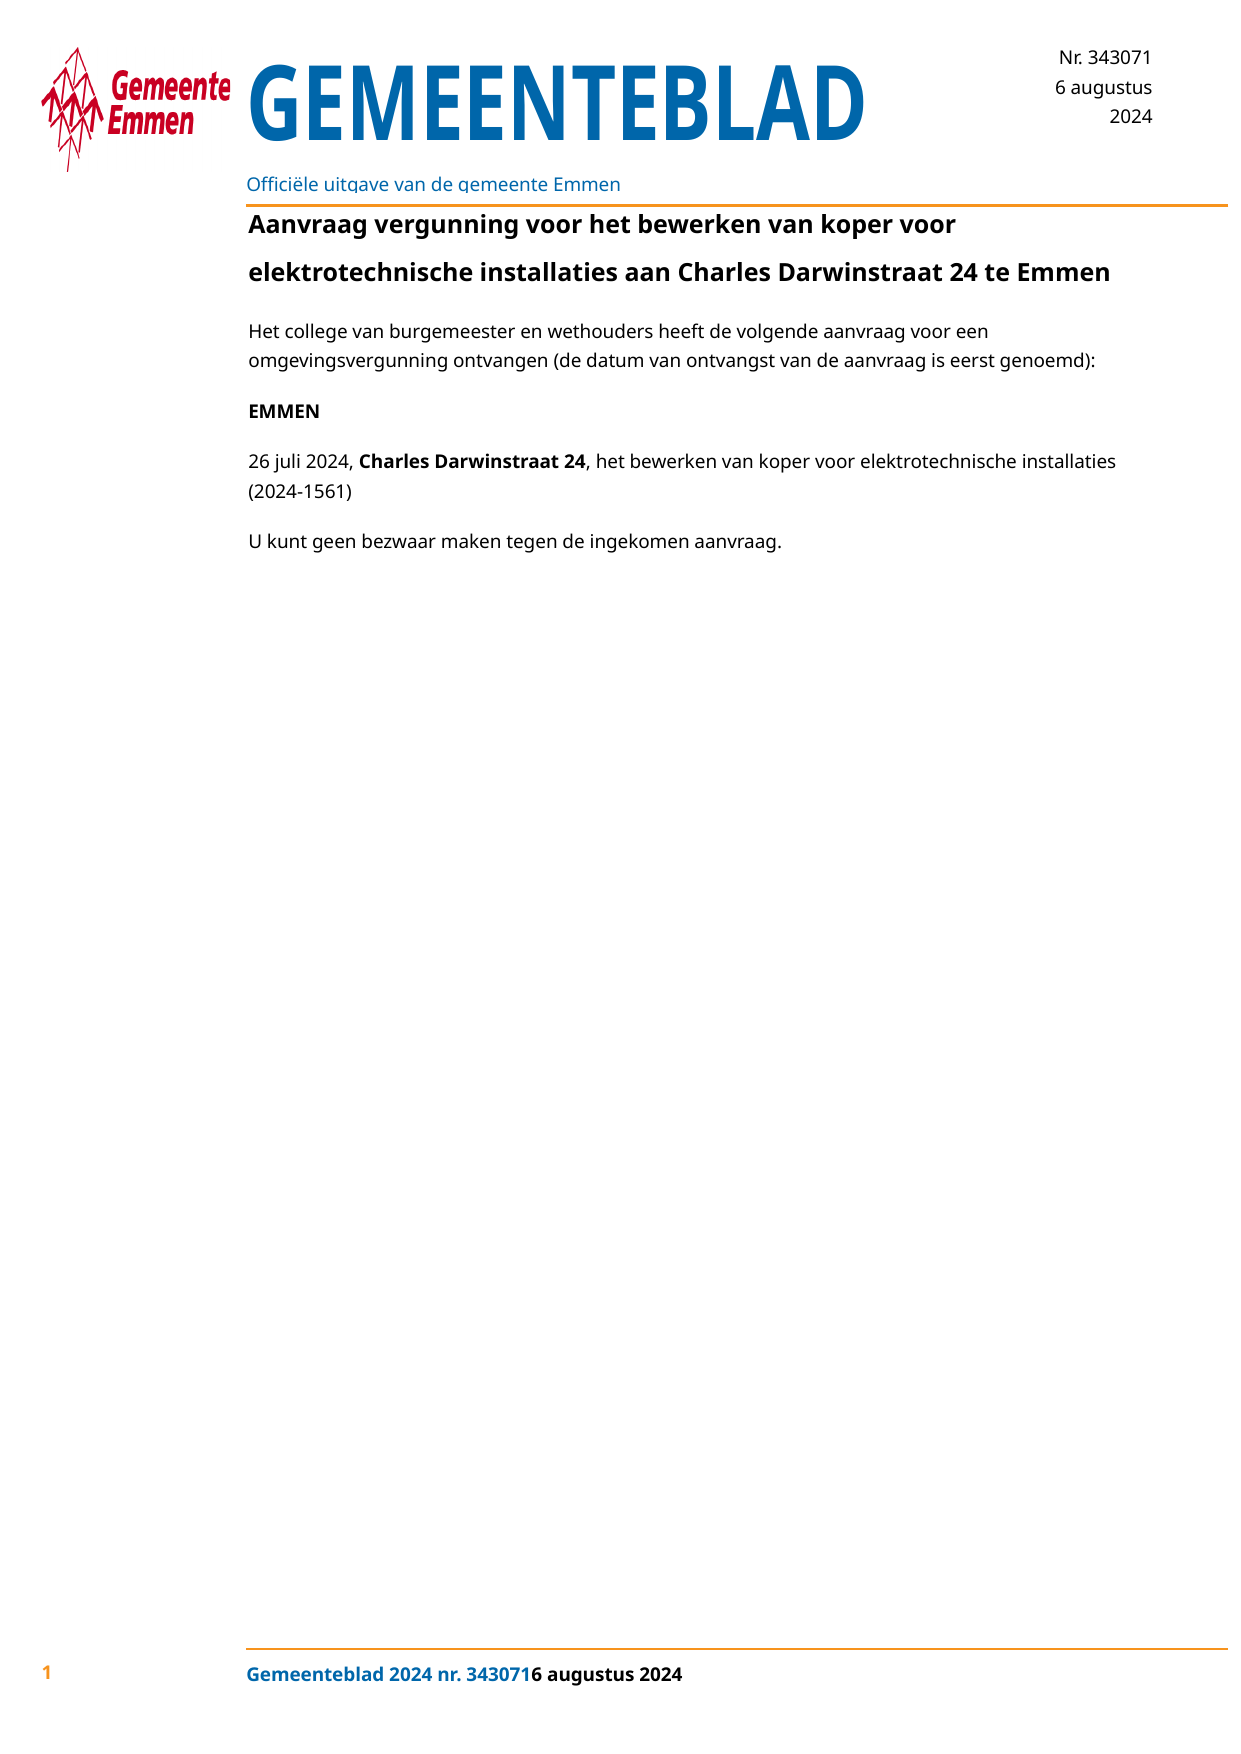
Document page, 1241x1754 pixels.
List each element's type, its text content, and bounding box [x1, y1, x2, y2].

text U kunt geen bezwaar maken tegen de ingekomen aanvraag. [248, 528, 1152, 554]
text EMMEN [248, 398, 1152, 424]
text 26 juli 2024, Charles Darwinstraat 24, het bewerken van koper voor elektrotechnische installaties (2024-1561) [248, 448, 1152, 504]
picture [41, 47, 231, 172]
text Aanvraag vergunning voor het bewerken van koper voor elektrotechnische installaties aan Charles Darwinstraat 24 te Emmen [248, 207, 1152, 288]
text Het college van burgemeester en wethouders heeft de volgende aanvraag voor een omgevingsvergunning ontvangen (de datum van ontvangst van de aanvraag is eerst genoemd): [248, 318, 1152, 373]
